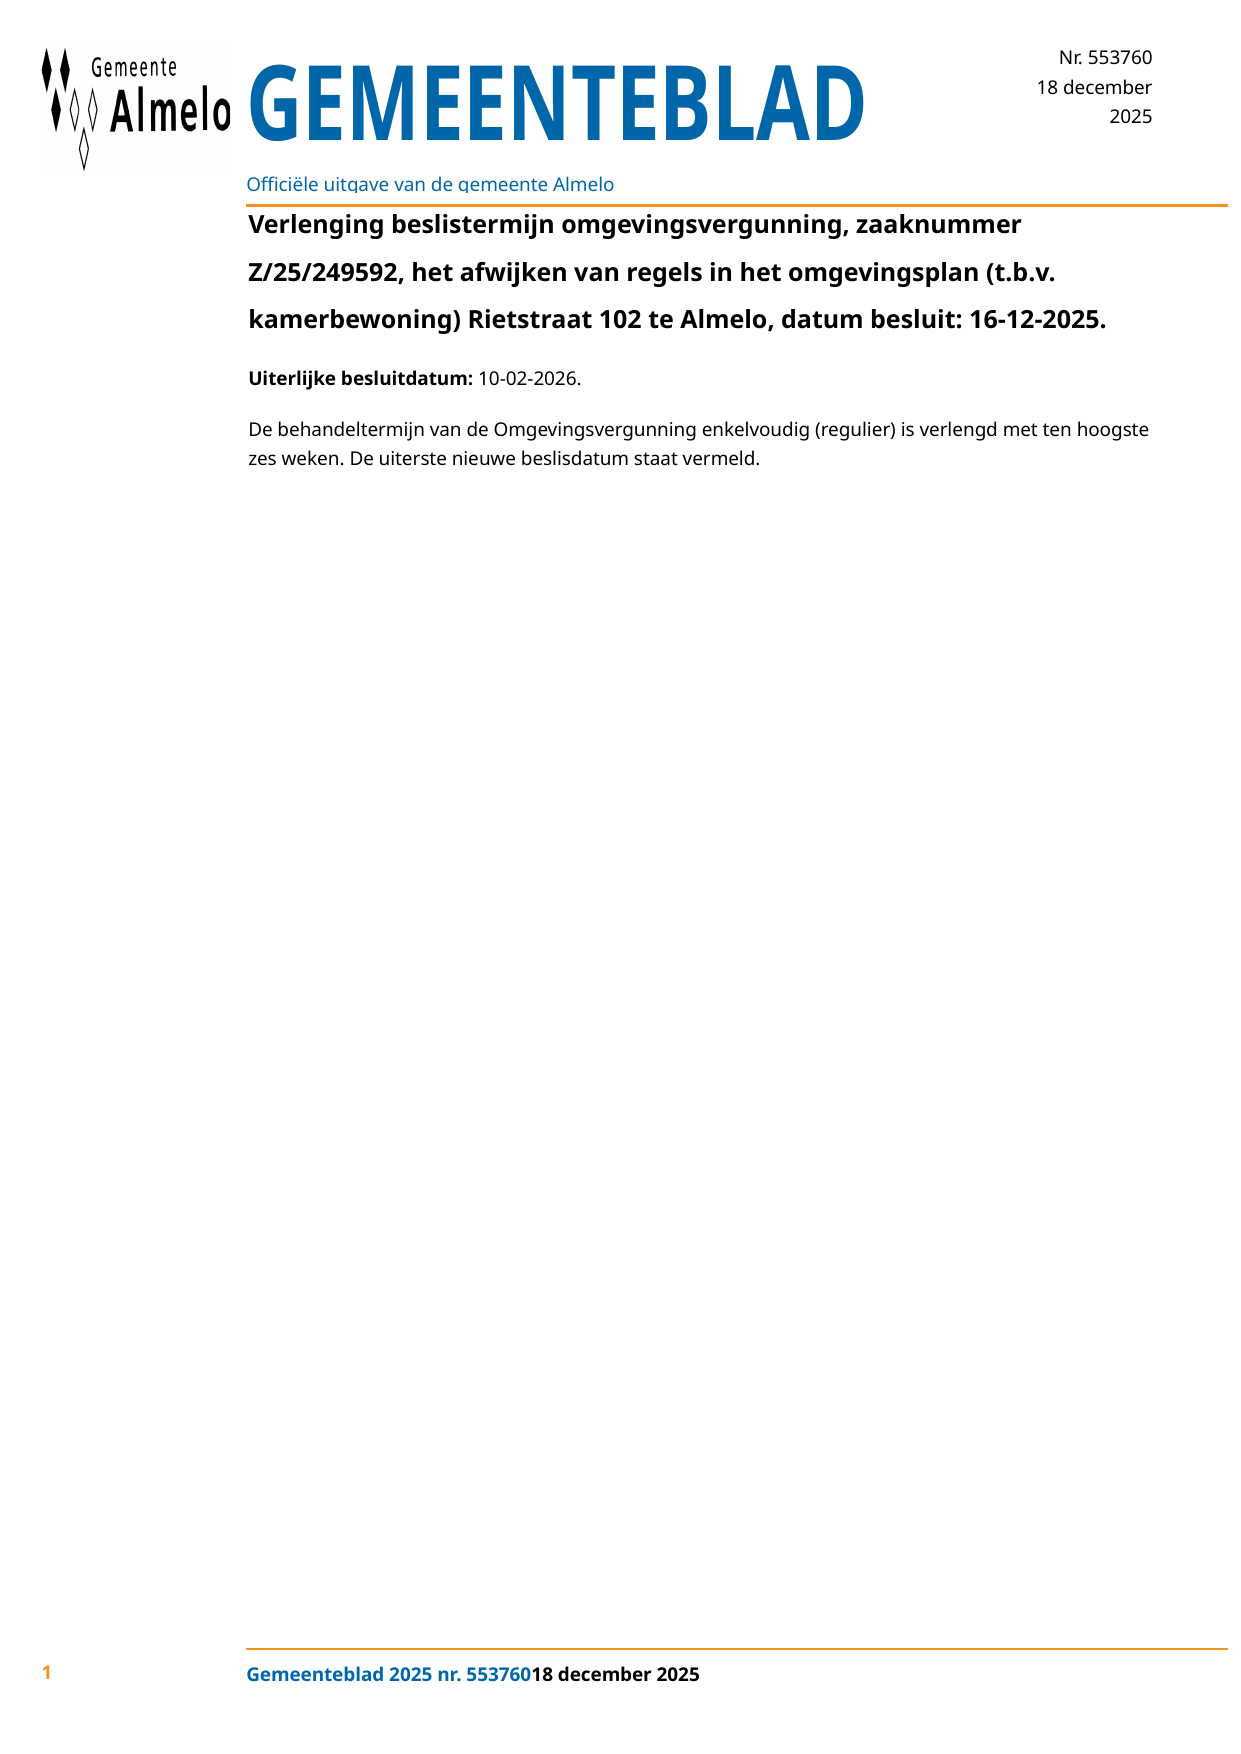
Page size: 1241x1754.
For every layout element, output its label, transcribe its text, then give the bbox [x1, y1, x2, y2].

text De behandeltermijn van de Omgevingsvergunning enkelvoudig (regulier) is verlengd met ten hoogste zes weken. De uiterste nieuwe beslisdatum staat vermeld. [248, 416, 1152, 471]
picture [41, 47, 231, 172]
text Verlenging beslistermijn omgevingsvergunning, zaaknummer Z/25/249592, het afwijken van regels in het omgevingsplan (t.b.v. kamerbewoning) Rietstraat 102 te Almelo, datum besluit: 16-12-2025. [248, 207, 1152, 336]
text Uiterlijke besluitdatum: 10-02-2026. [248, 366, 1152, 391]
